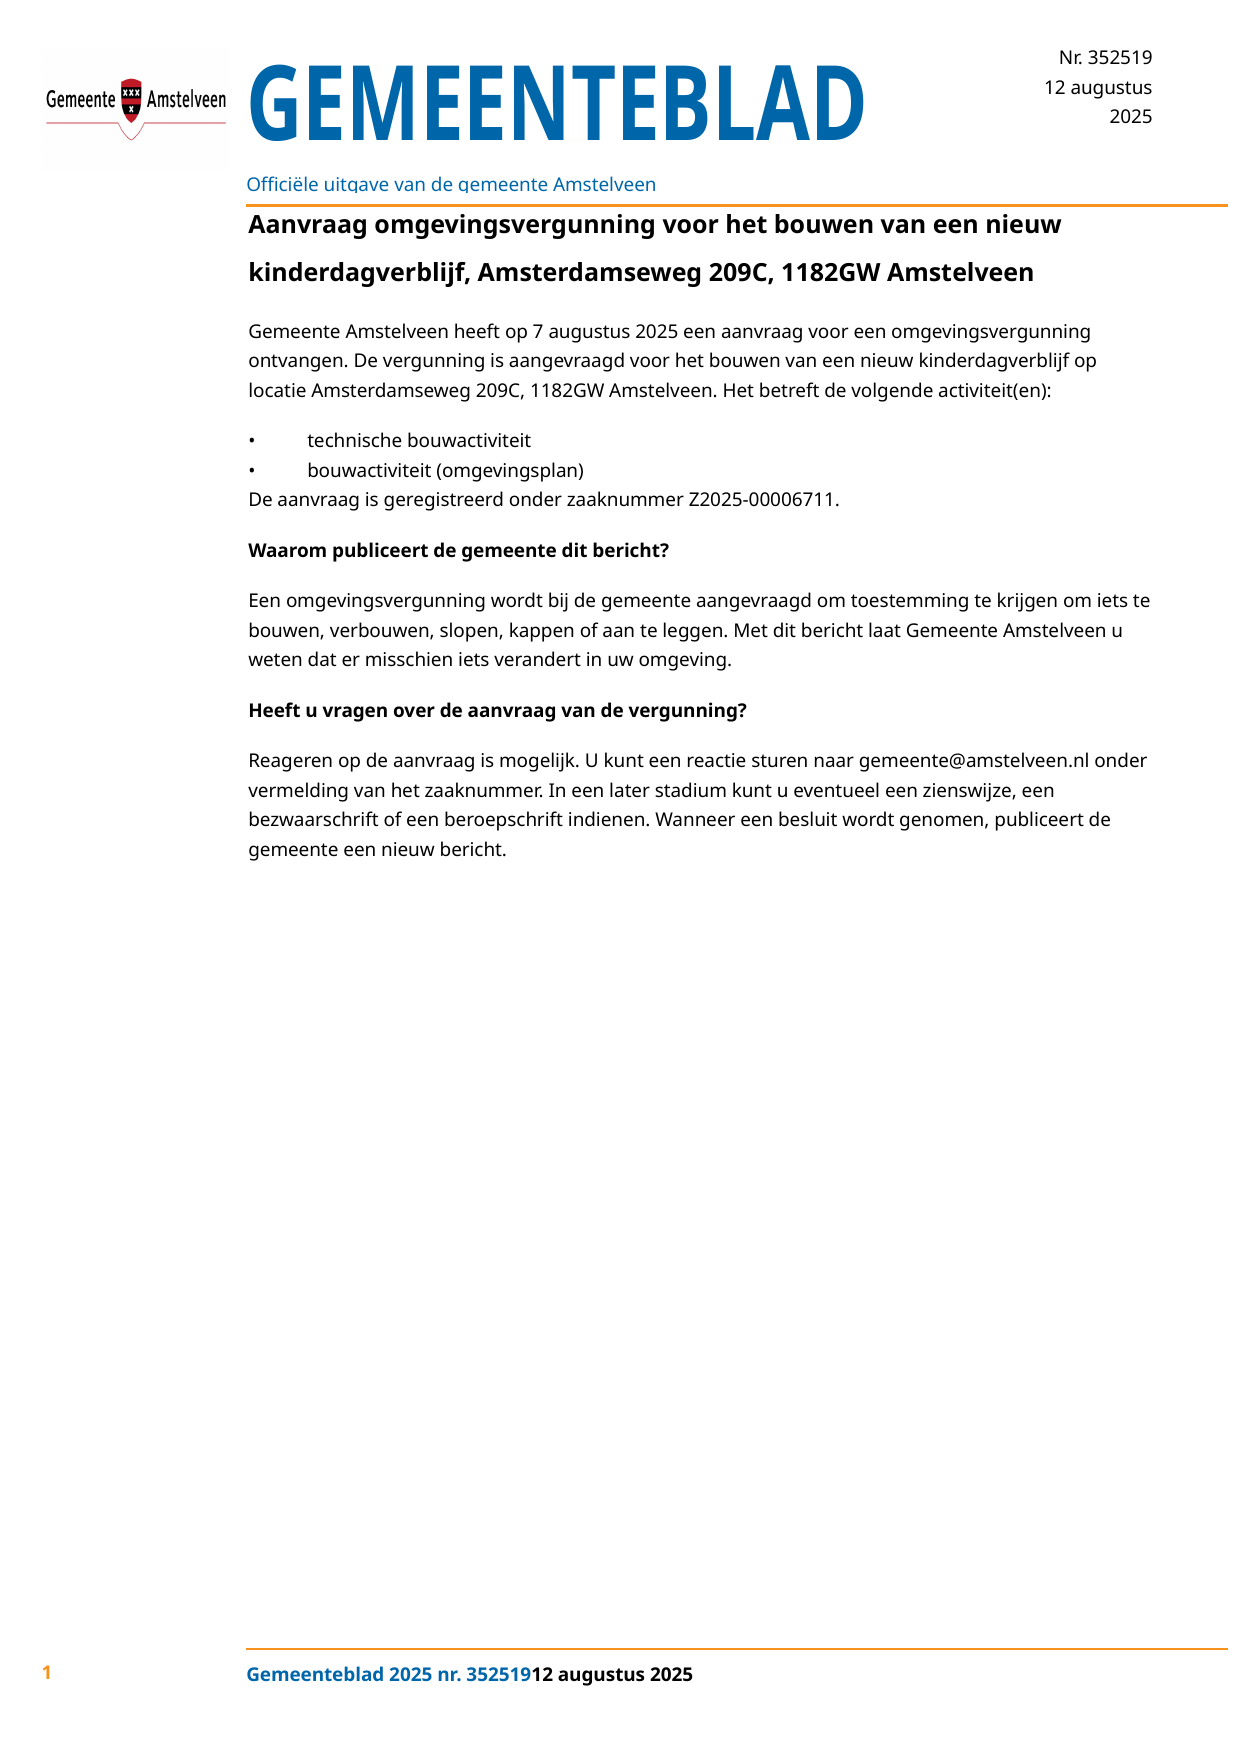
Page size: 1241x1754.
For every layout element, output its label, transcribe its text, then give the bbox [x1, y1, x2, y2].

text Reageren op de aanvraag is mogelijk. U kunt een reactie sturen naar gemeente@amstelveen.nl onder vermelding van het zaaknummer. In een later stadium kunt u eventueel een zienswijze, een bezwaarschrift of een beroepschrift indienen. Wanneer een besluit wordt genomen, publiceert de gemeente een nieuw bericht. [248, 747, 1152, 862]
text Een omgevingsvergunning wordt bij de gemeente aangevraagd om toestemming te krijgen om iets te bouwen, verbouwen, slopen, kappen of aan te leggen. Met dit bericht laat Gemeente Amstelveen u weten dat er misschien iets verandert in uw omgeving. [248, 587, 1152, 672]
text Gemeente Amstelveen heeft op 7 augustus 2025 een aanvraag voor een omgevingsvergunning ontvangen. De vergunning is aangevraagd voor het bouwen van een nieuw kinderdagverblijf op locatie Amsterdamseweg 209C, 1182GW Amstelveen. Het betreft de volgende activiteit(en): [248, 318, 1152, 403]
text Waarom publiceert de gemeente dit bericht? [248, 537, 1152, 563]
text Heeft u vragen over de aanvraag van de vergunning? [248, 697, 1152, 723]
text Aanvraag omgevingsvergunning voor het bouwen van een nieuw kinderdagverblijf, Amsterdamseweg 209C, 1182GW Amstelveen [248, 207, 1152, 288]
text De aanvraag is geregistreerd onder zaaknummer Z2025-00006711. [248, 487, 1152, 512]
list bouwactiviteit (omgevingsplan) [248, 457, 1152, 483]
list technische bouwactiviteit [248, 427, 1152, 453]
picture [41, 47, 231, 172]
